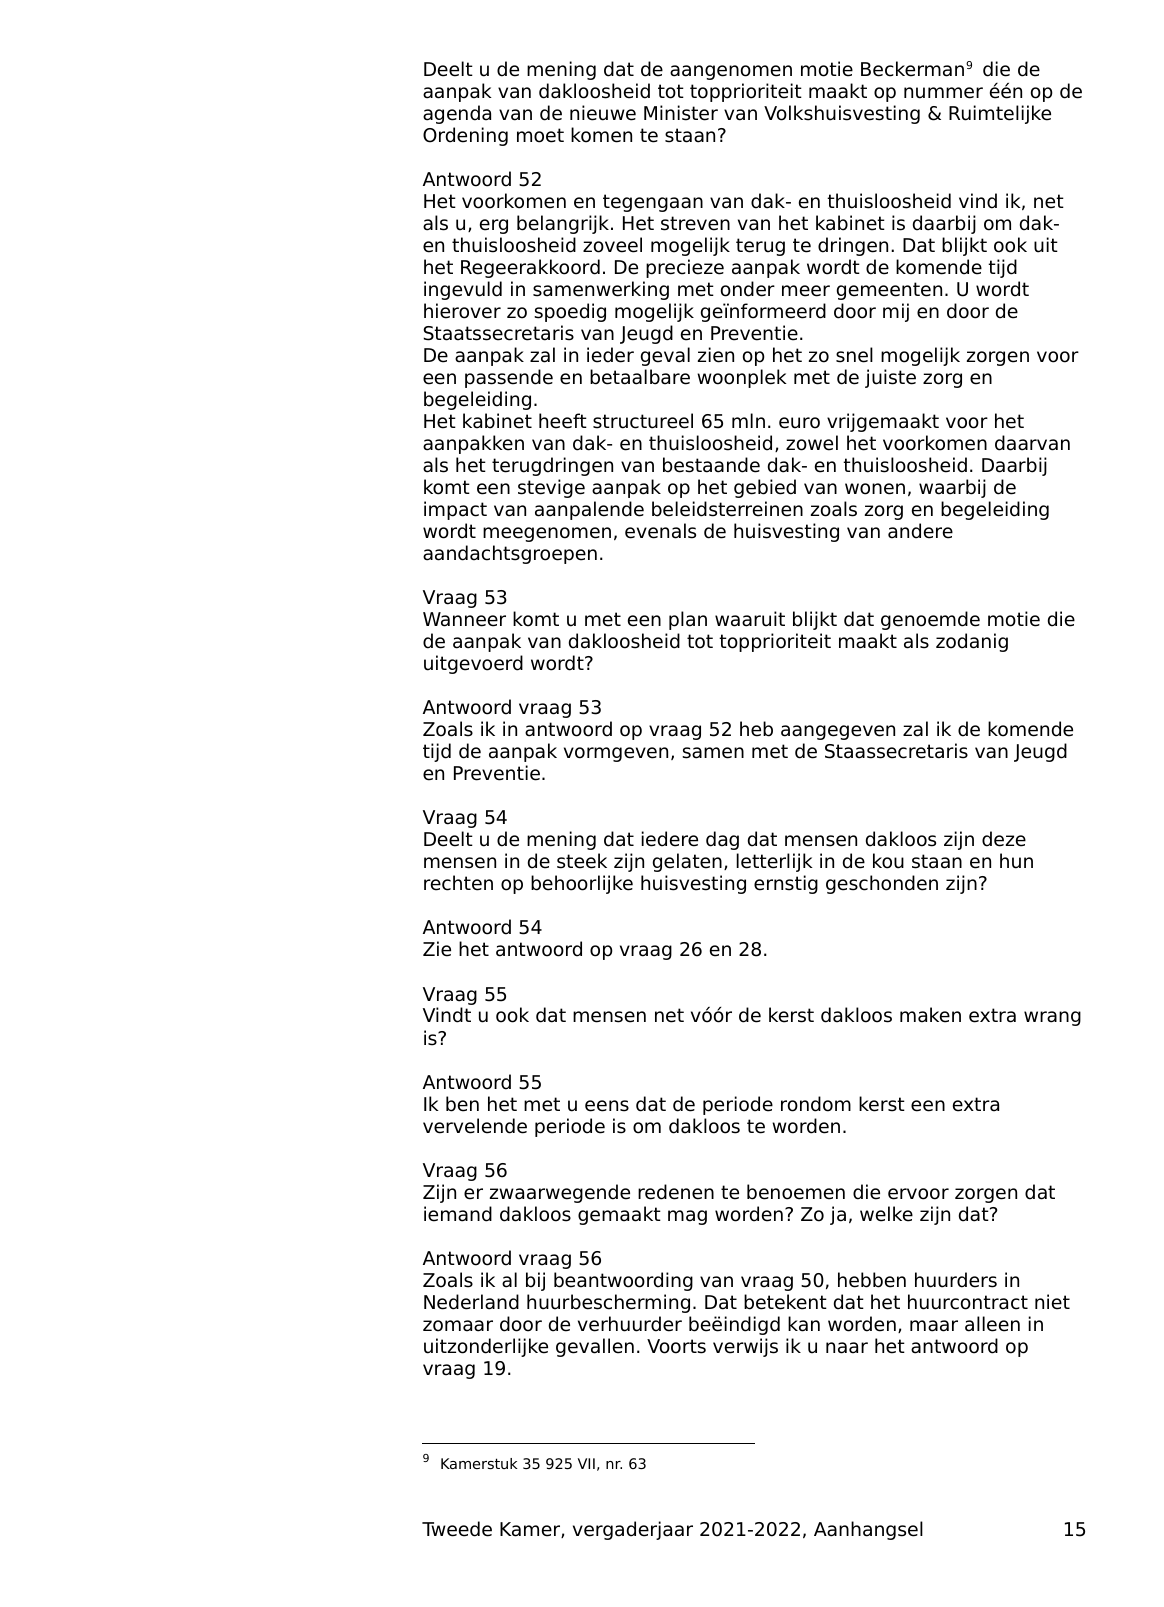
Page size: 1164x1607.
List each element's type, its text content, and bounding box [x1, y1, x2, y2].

text Het kabinet heeft structureel 65 mln. euro vrijgemaakt voor het aanpakken van dak- en thuisloosheid, zowel het voorkomen daarvan als het terugdringen van bestaande dak- en thuisloosheid. Daarbij komt een stevige aanpak op het gebied van wonen, waarbij de impact van aanpalende beleidsterreinen zoals zorg en begeleiding wordt meegenomen, evenals de huisvesting van andere aandachtsgroepen. [422, 411, 1087, 565]
text Antwoord 55 [422, 1072, 1087, 1093]
text Zie het antwoord op vraag 26 en 28. [422, 939, 1087, 961]
text Deelt u de mening dat iedere dag dat mensen dakloos zijn deze mensen in de steek zijn gelaten, letterlijk in de kou staan en hun rechten op behoorlijke huisvesting ernstig geschonden zijn? [422, 829, 1087, 895]
text Vraag 55 [422, 983, 1087, 1005]
text Vraag 56 [422, 1160, 1087, 1182]
text Antwoord 52 [422, 169, 1087, 191]
text Deelt u de mening dat de aangenomen motie Beckerman die de aanpak van dakloosheid tot topprioriteit maakt op nummer één op de agenda van de nieuwe Minister van Volkshuisvesting & Ruimtelijke Ordening moet komen te staan? [422, 59, 1087, 147]
text Antwoord 54 [422, 917, 1087, 939]
text Kamerstuk 35 925 VII, nr. 63 [422, 1452, 1087, 1474]
text De aanpak zal in ieder geval zien op het zo snel mogelijk zorgen voor een passende en betaalbare woonplek met de juiste zorg en begeleiding. [422, 345, 1087, 411]
text Antwoord vraag 53 [422, 697, 1087, 719]
text Zijn er zwaarwegende redenen te benoemen die ervoor zorgen dat iemand dakloos gemaakt mag worden? Zo ja, welke zijn dat? [422, 1182, 1087, 1226]
text Wanneer komt u met een plan waaruit blijkt dat genoemde motie die de aanpak van dakloosheid tot topprioriteit maakt als zodanig uitgevoerd wordt? [422, 609, 1087, 675]
text Vraag 53 [422, 587, 1087, 609]
text Vraag 54 [422, 807, 1087, 829]
text Het voorkomen en tegengaan van dak- en thuisloosheid vind ik, net als u, erg belangrijk. Het streven van het kabinet is daarbij om dak- en thuisloosheid zoveel mogelijk terug te dringen. Dat blijkt ook uit het Regeerakkoord. De precieze aanpak wordt de komende tijd ingevuld in samenwerking met onder meer gemeenten. U wordt hierover zo spoedig mogelijk geïnformeerd door mij en door de Staatssecretaris van Jeugd en Preventie. [422, 191, 1087, 345]
text Zoals ik in antwoord op vraag 52 heb aangegeven zal ik de komende tijd de aanpak vormgeven, samen met de Staassecretaris van Jeugd en Preventie. [422, 719, 1087, 785]
text Vindt u ook dat mensen net vóór de kerst dakloos maken extra wrang is? [422, 1005, 1087, 1049]
text Zoals ik al bij beantwoording van vraag 50, hebben huurders in Nederland huurbescherming. Dat betekent dat het huurcontract niet zomaar door de verhuurder beëindigd kan worden, maar alleen in uitzonderlijke gevallen. Voorts verwijs ik u naar het antwoord op vraag 19. [422, 1270, 1087, 1380]
text Ik ben het met u eens dat de periode rondom kerst een extra vervelende periode is om dakloos te worden. [422, 1093, 1087, 1137]
text Antwoord vraag 56 [422, 1248, 1087, 1270]
